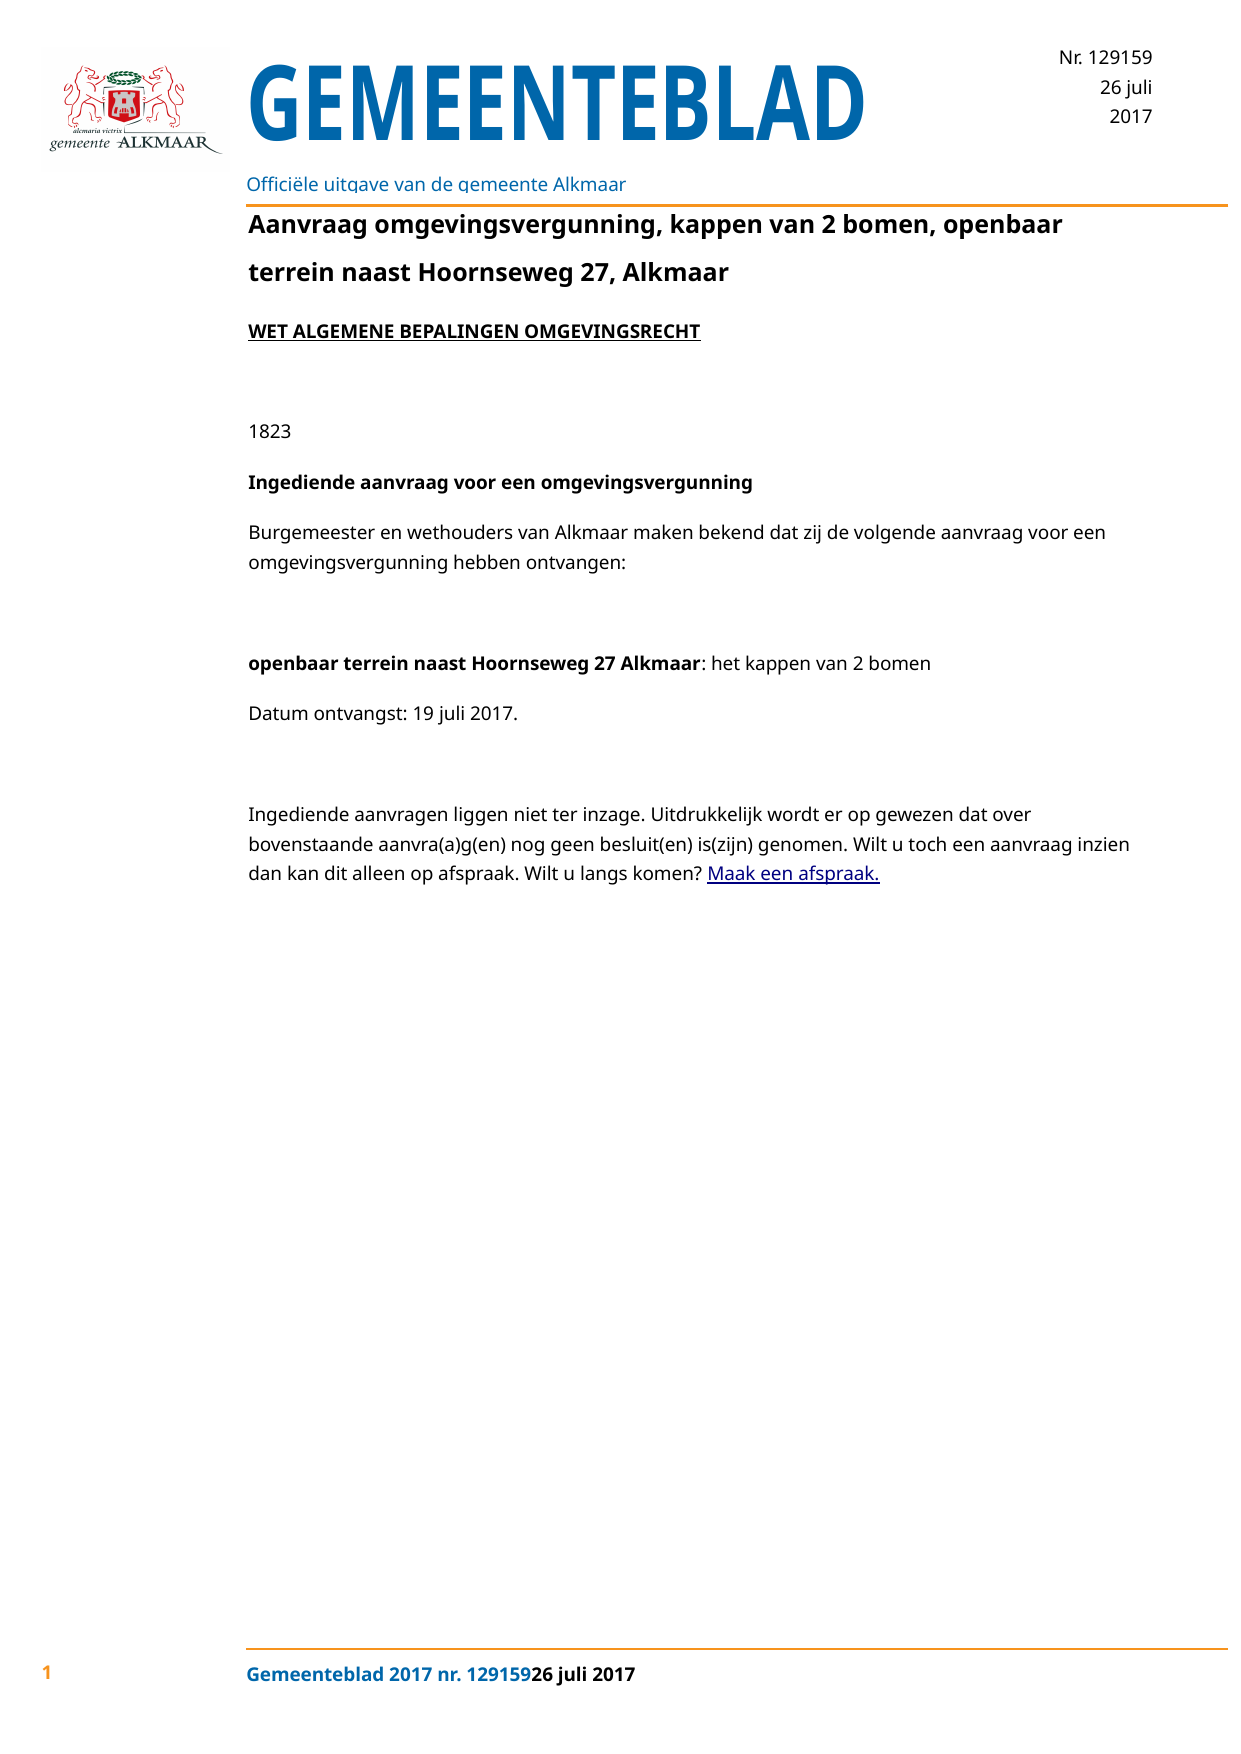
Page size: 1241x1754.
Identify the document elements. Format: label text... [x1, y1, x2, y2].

picture [41, 47, 231, 172]
text Datum ontvangst: 19 juli 2017. [248, 700, 1152, 726]
text Aanvraag omgevingsvergunning, kappen van 2 bomen, openbaar terrein naast Hoornseweg 27, Alkmaar [248, 207, 1152, 288]
text Ingediende aanvragen liggen niet ter inzage. Uitdrukkelijk wordt er op gewezen dat over bovenstaande aanvra(a)g(en) nog geen besluit(en) is(zijn) genomen. Wilt u toch een aanvraag inzien dan kan dit alleen op afspraak. Wilt u langs komen? Maak een afspraak. [248, 801, 1152, 886]
text Burgemeester en wethouders van Alkmaar maken bekend dat zij de volgende aanvraag voor een omgevingsvergunning hebben ontvangen: [248, 519, 1152, 575]
text WET ALGEMENE BEPALINGEN OMGEVINGSRECHT [248, 318, 1152, 344]
text openbaar terrein naast Hoornseweg 27 Alkmaar: het kappen van 2 bomen [248, 650, 1152, 676]
text Ingediende aanvraag voor een omgevingsvergunning [248, 469, 1152, 495]
text 1823 [248, 419, 1152, 444]
